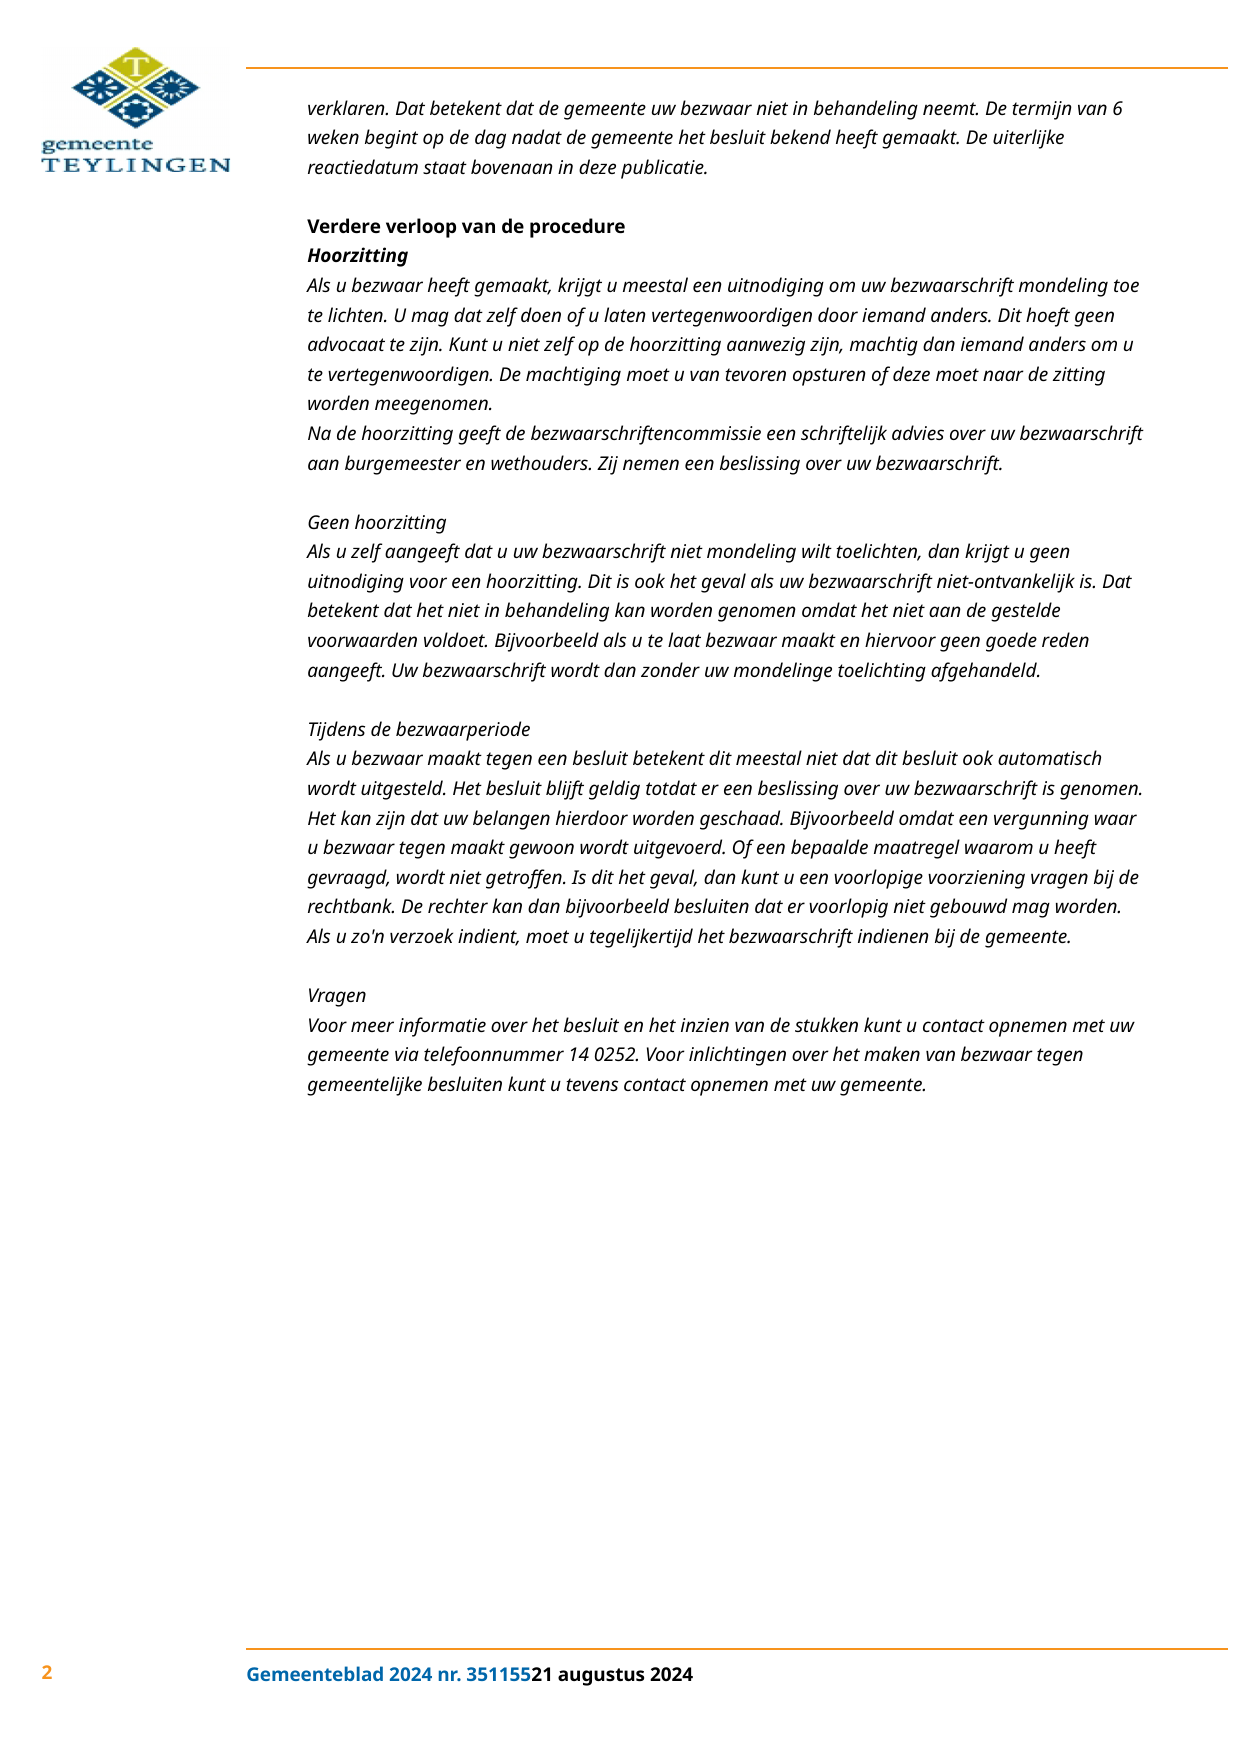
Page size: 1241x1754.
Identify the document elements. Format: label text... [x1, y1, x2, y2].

list Tijdens de bezwaarperiode [248, 716, 1152, 742]
list Vragen [248, 982, 1152, 1008]
list Hoorzitting [248, 243, 1152, 268]
list Verdere verloop van de procedure [248, 213, 1152, 239]
list Als u bezwaar maakt tegen een besluit betekent dit meestal niet dat dit besluit ook automatisch wordt uitgesteld. Het besluit blijft geldig totdat er een beslissing over uw bezwaarschrift is genomen. Het kan zijn dat uw belangen hierdoor worden geschaad. Bijvoorbeeld omdat een vergunning waar u bezwaar tegen maakt gewoon wordt uitgevoerd. Of een bepaalde maatregel waarom u heeft gevraagd, wordt niet getroffen. Is dit het geval, dan kunt u een voorlopige voorziening vragen bij de rechtbank. De rechter kan dan bijvoorbeeld besluiten dat er voorlopig niet gebouwd mag worden. Als u zo'n verzoek indient, moet u tegelijkertijd het bezwaarschrift indienen bij de gemeente. [248, 746, 1152, 949]
list Voor meer informatie over het besluit en het inzien van de stukken kunt u contact opnemen met uw gemeente via telefoonnummer 14 0252. Voor inlichtingen over het maken van bezwaar tegen gemeentelijke besluiten kunt u tevens contact opnemen met uw gemeente. [248, 1012, 1152, 1097]
list Geen hoorzitting [248, 509, 1152, 535]
list Als u zelf aangeeft dat u uw bezwaarschrift niet mondeling wilt toelichten, dan krijgt u geen uitnodiging voor een hoorzitting. Dit is ook het geval als uw bezwaarschrift niet-ontvankelijk is. Dat betekent dat het niet in behandeling kan worden genomen omdat het niet aan de gestelde voorwaarden voldoet. Bijvoorbeeld als u te laat bezwaar maakt en hiervoor geen goede reden aangeeft. Uw bezwaarschrift wordt dan zonder uw mondelinge toelichting afgehandeld. [248, 538, 1152, 683]
picture [41, 47, 231, 172]
list verklaren. Dat betekent dat de gemeente uw bezwaar niet in behandeling neemt. De termijn van 6 weken begint op de dag nadat de gemeente het besluit bekend heeft gemaakt. De uiterlijke reactiedatum staat bovenaan in deze publicatie. [248, 95, 1152, 180]
list Na de hoorzitting geeft de bezwaarschriftencommissie een schriftelijk advies over uw bezwaarschrift aan burgemeester en wethouders. Zij nemen een beslissing over uw bezwaarschrift. [248, 420, 1152, 476]
list Als u bezwaar heeft gemaakt, krijgt u meestal een uitnodiging om uw bezwaarschrift mondeling toe te lichten. U mag dat zelf doen of u laten vertegenwoordigen door iemand anders. Dit hoeft geen advocaat te zijn. Kunt u niet zelf op de hoorzitting aanwezig zijn, machtig dan iemand anders om u te vertegenwoordigen. De machtiging moet u van tevoren opsturen of deze moet naar de zitting worden meegenomen. [248, 272, 1152, 416]
